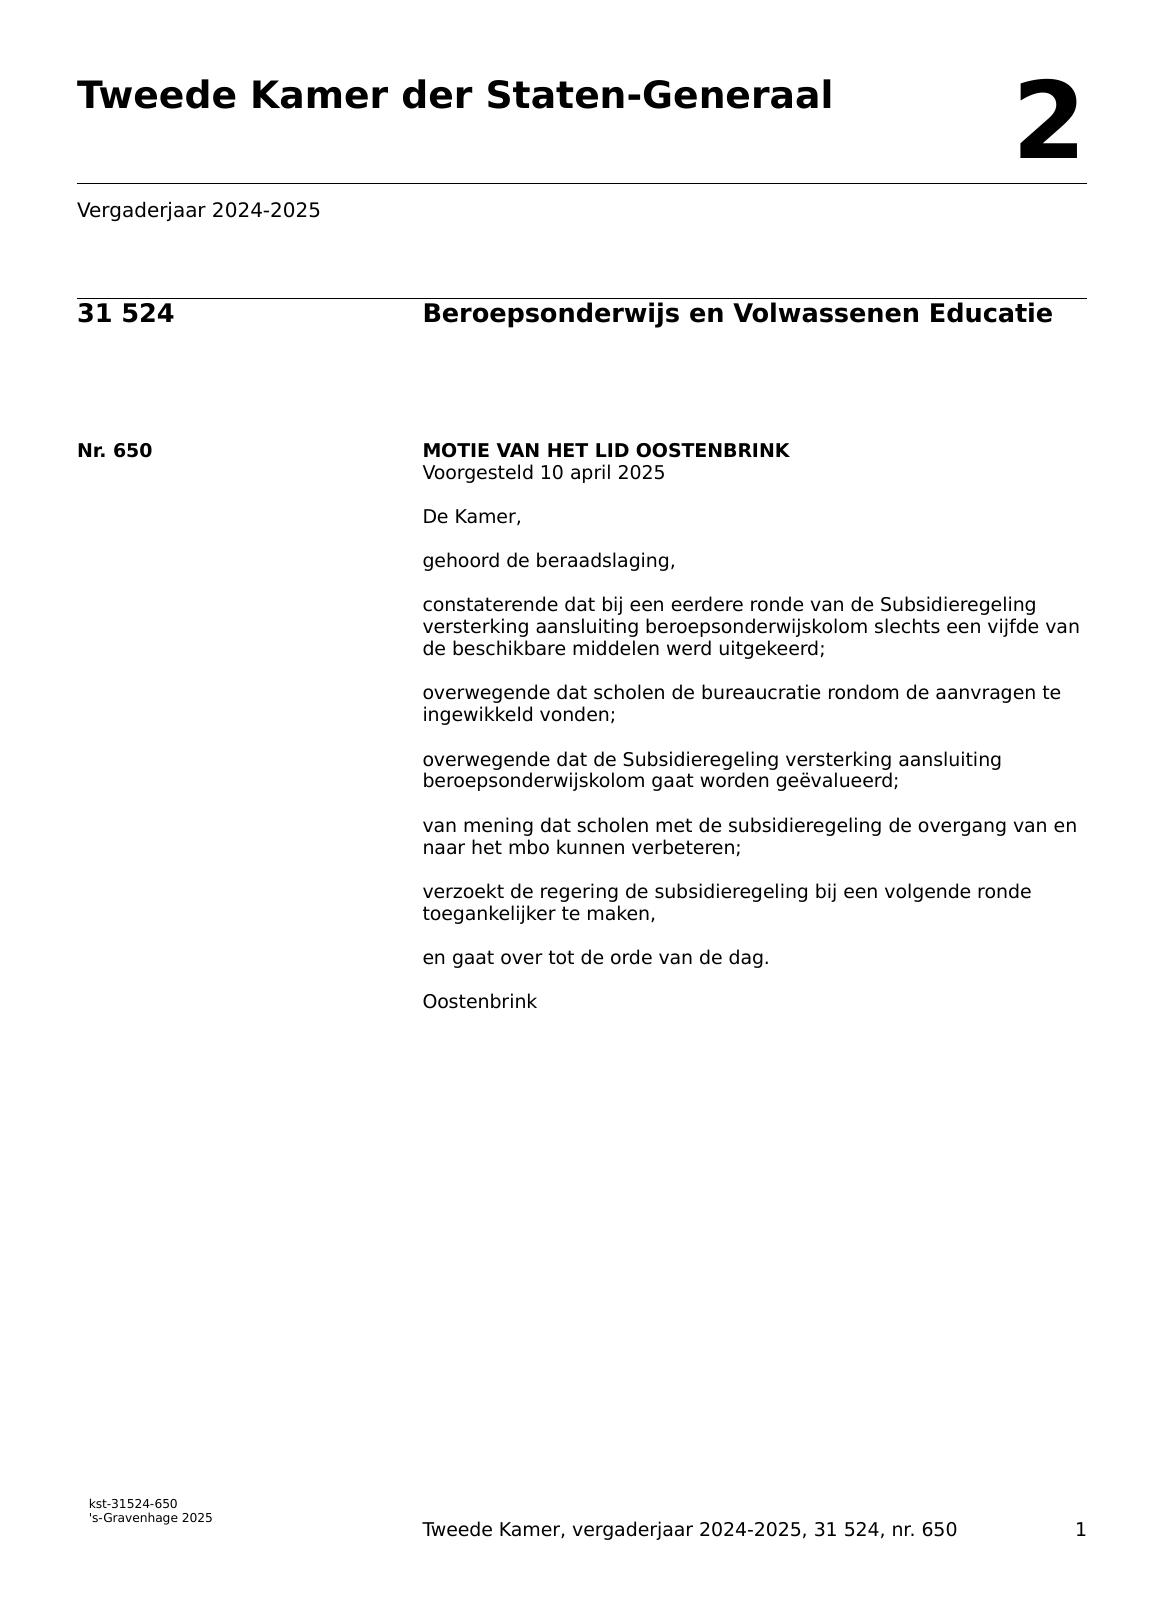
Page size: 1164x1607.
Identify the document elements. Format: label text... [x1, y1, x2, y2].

text overwegende dat scholen de bureaucratie rondom de aanvragen te ingewikkeld vonden; [422, 682, 1087, 726]
text overwegende dat de Subsidieregeling versterking aansluiting beroepsonderwijskolom gaat worden geëvalueerd; [422, 748, 1087, 792]
text gehoord de beraadslaging, [422, 550, 1087, 572]
text en gaat over tot de orde van de dag. [422, 947, 1087, 969]
text 's-Gravenhage 2025 [88, 1511, 323, 1525]
table_cell Vergaderjaar 2024-2025 [77, 184, 1087, 298]
text Voorgesteld 10 april 2025 [422, 462, 1087, 484]
text constaterende dat bij een eerdere ronde van de Subsidieregeling versterking aansluiting beroepsonderwijskolom slechts een vijfde van de beschikbare middelen werd uitgekeerd; [422, 594, 1087, 660]
text kst-31524-650 [88, 1497, 323, 1511]
subtitle 31 524 Beroepsonderwijs en Volwassenen Educatie [77, 299, 1087, 329]
text van mening dat scholen met de subsidieregeling de overgang van en naar het mbo kunnen verbeteren; [422, 814, 1087, 858]
text De Kamer, [422, 506, 1087, 528]
table_header 2 [886, 59, 1087, 183]
text Oostenbrink [422, 991, 1087, 1013]
text verzoekt de regering de subsidieregeling bij een volgende ronde toegankelijker te maken, [422, 881, 1087, 925]
table_header Tweede Kamer der Staten-Generaal [77, 59, 886, 183]
subtitle Nr. 650 MOTIE VAN HET LID OOSTENBRINK [77, 440, 1087, 462]
